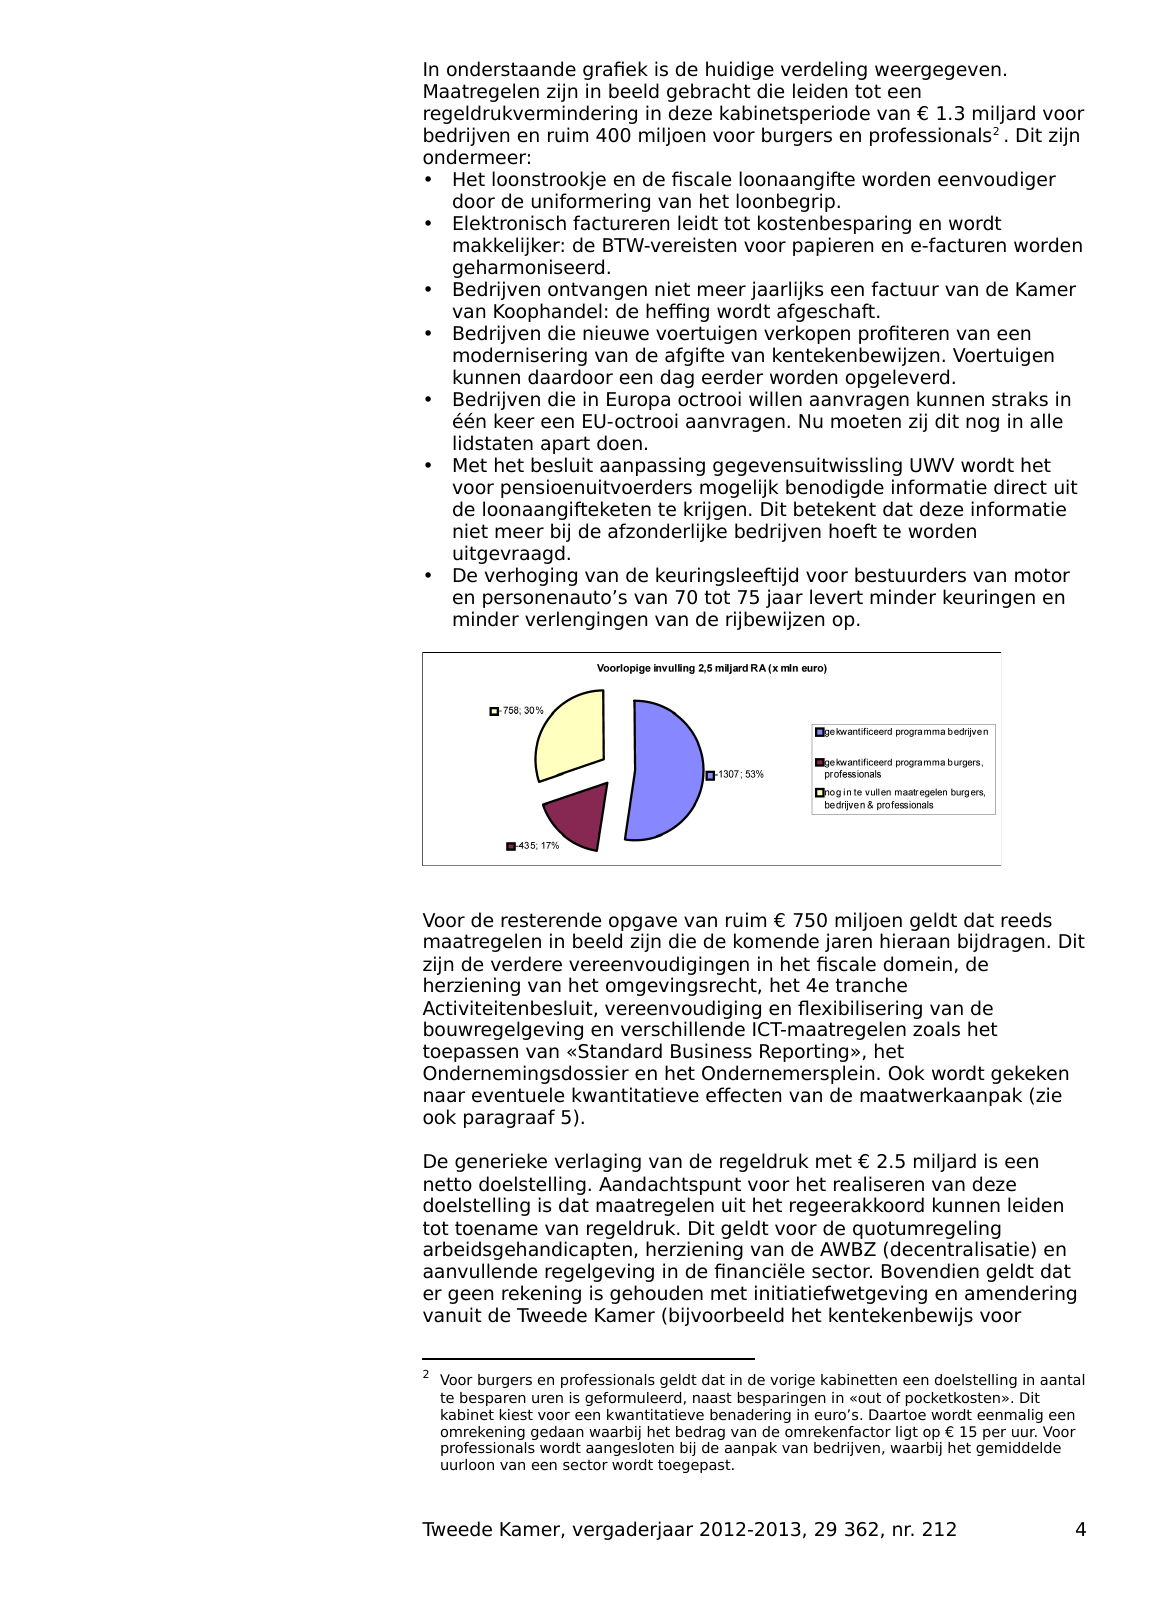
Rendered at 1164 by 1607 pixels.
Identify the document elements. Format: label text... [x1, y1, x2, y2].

text Voor burgers en professionals geldt dat in de vorige kabinetten een doelstelling in aantal te besparen uren is geformuleerd, naast besparingen in «out of pocketkosten». Dit kabinet kiest voor een kwantitatieve benadering in euro’s. Daartoe wordt eenmalig een omrekening gedaan waarbij het bedrag van de omrekenfactor ligt op € 15 per uur. Voor professionals wordt aangesloten bij de aanpak van bedrijven, waarbij het gemiddelde uurloon van een sector wordt toegepast. [422, 1368, 1087, 1474]
text De generieke verlaging van de regeldruk met € 2.5 miljard is een netto doelstelling. Aandachtspunt voor het realiseren van deze doelstelling is dat maatregelen uit het regeerakkoord kunnen leiden tot toename van regeldruk. Dit geldt voor de quotumregeling arbeidsgehandicapten, herziening van de AWBZ (decentralisatie) en aanvullende regelgeving in de financiële sector. Bovendien geldt dat er geen rekening is gehouden met initiatiefwetgeving en amendering vanuit de Tweede Kamer (bijvoorbeeld het kentekenbewijs voor [422, 1151, 1087, 1327]
text Voor de resterende opgave van ruim € 750 miljoen geldt dat reeds maatregelen in beeld zijn die de komende jaren hieraan bijdragen. Dit zijn de verdere vereenvoudigingen in het fiscale domein, de herziening van het omgevingsrecht, het 4e tranche Activiteitenbesluit, vereenvoudiging en flexibilisering van de bouwregelgeving en verschillende ICT-maatregelen zoals het toepassen van «Standard Business Reporting», het Ondernemingsdossier en het Ondernemersplein. Ook wordt gekeken naar eventuele kwantitatieve effecten van de maatwerkaanpak (zie ook paragraaf 5). [422, 909, 1087, 1129]
text • Bedrijven ontvangen niet meer jaarlijks een factuur van de Kamer van Koophandel: de heffing wordt afgeschaft. [422, 279, 1087, 323]
text In onderstaande grafiek is de huidige verdeling weergegeven. Maatregelen zijn in beeld gebracht die leiden tot een regeldrukvermindering in deze kabinetsperiode van € 1.3 miljard voor bedrijven en ruim 400 miljoen voor burgers en professionals. Dit zijn ondermeer: [422, 59, 1087, 169]
text • Bedrijven die in Europa octrooi willen aanvragen kunnen straks in één keer een EU-octrooi aanvragen. Nu moeten zij dit nog in alle lidstaten apart doen. [422, 389, 1087, 455]
text • De verhoging van de keuringsleeftijd voor bestuurders van motor en personenauto’s van 70 tot 75 jaar levert minder keuringen en minder verlengingen van de rijbewijzen op. [422, 564, 1087, 631]
picture [422, 652, 1002, 866]
text • Met het besluit aanpassing gegevensuitwissling UWV wordt het voor pensioenuitvoerders mogelijk benodigde informatie direct uit de loonaangifteketen te krijgen. Dit betekent dat deze informatie niet meer bij de afzonderlijke bedrijven hoeft te worden uitgevraagd. [422, 455, 1087, 564]
text • Elektronisch factureren leidt tot kostenbesparing en wordt makkelijker: de BTW-vereisten voor papieren en e-facturen worden geharmoniseerd. [422, 213, 1087, 279]
text • Het loonstrookje en de fiscale loonaangifte worden eenvoudiger door de uniformering van het loonbegrip. [422, 169, 1087, 213]
text • Bedrijven die nieuwe voertuigen verkopen profiteren van een modernisering van de afgifte van kentekenbewijzen. Voertuigen kunnen daardoor een dag eerder worden opgeleverd. [422, 323, 1087, 389]
